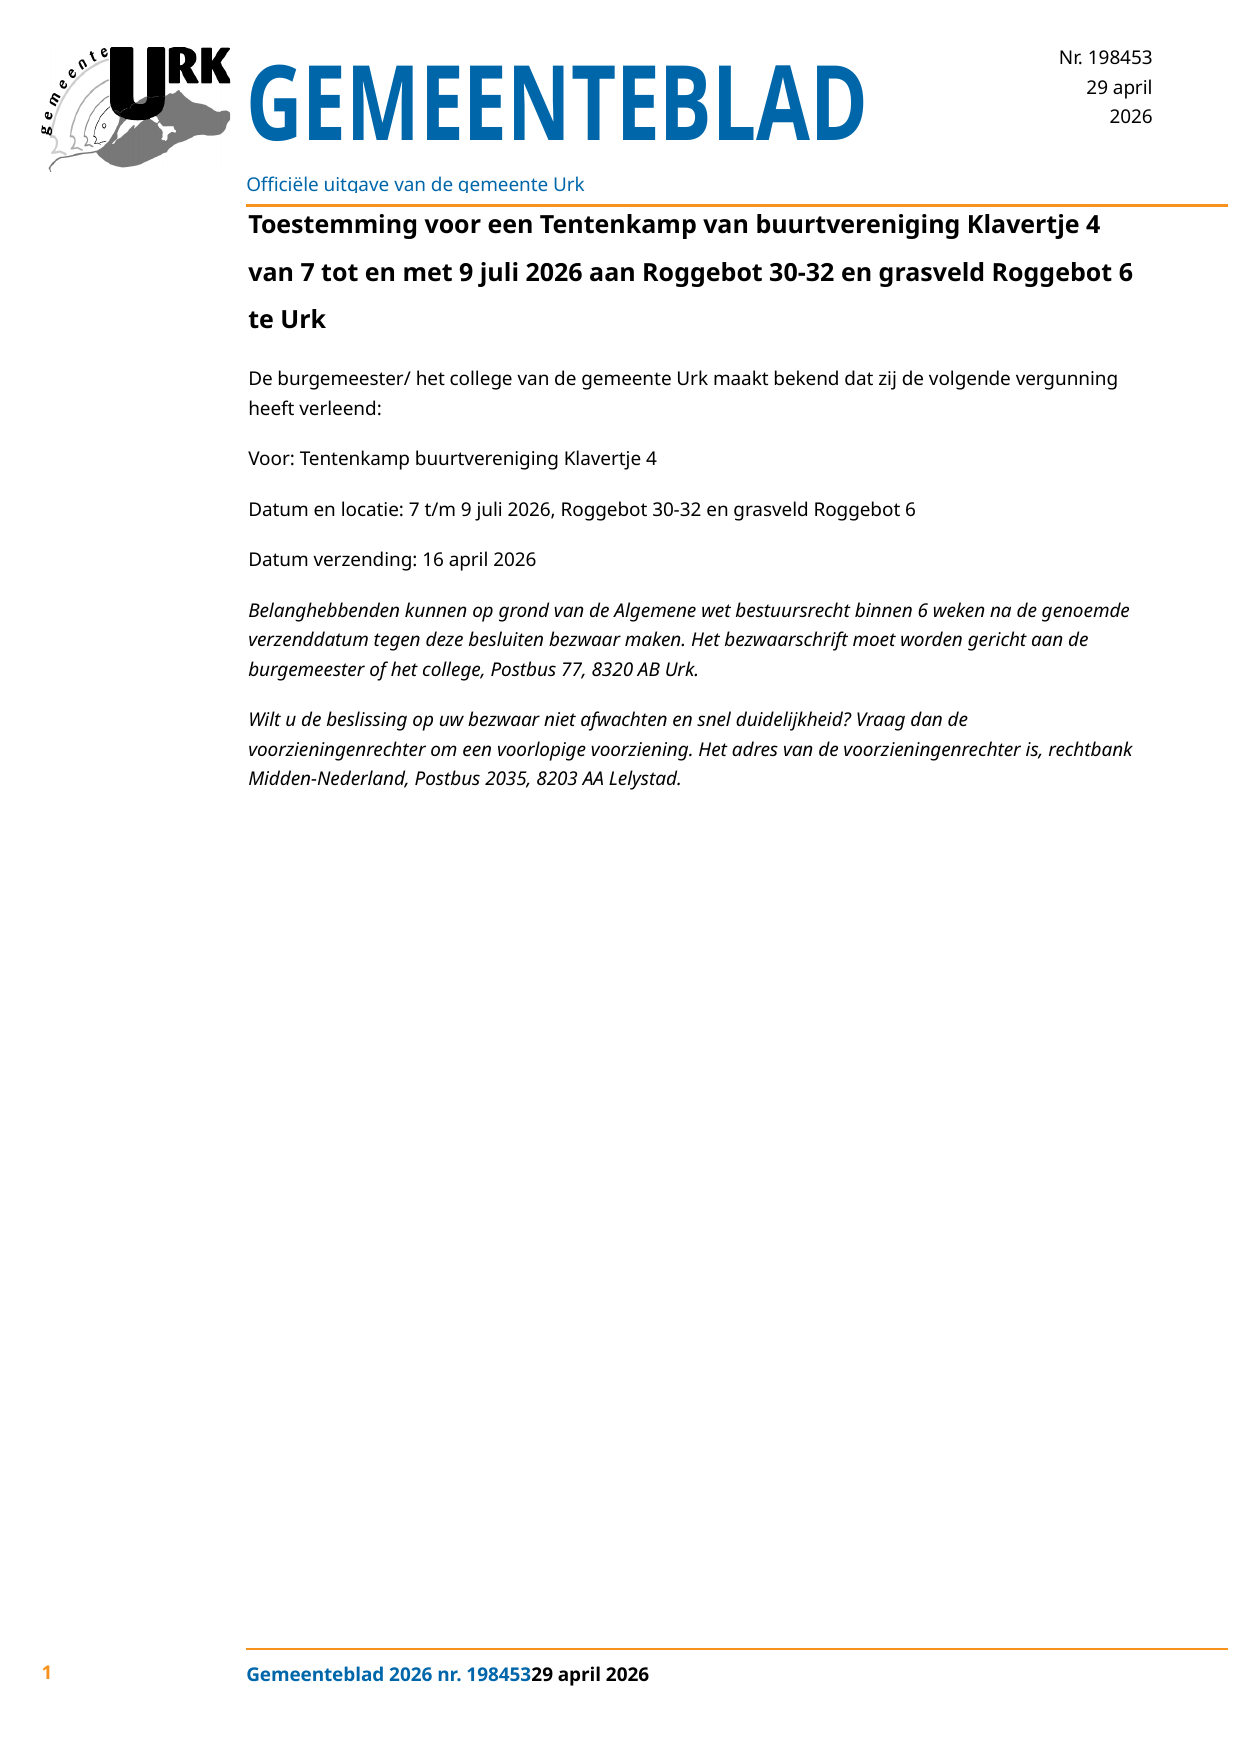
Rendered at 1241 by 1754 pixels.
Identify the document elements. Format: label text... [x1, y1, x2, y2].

text Datum en locatie: 7 t/m 9 juli 2026, Roggebot 30-32 en grasveld Roggebot 6 [248, 496, 1152, 522]
picture [41, 47, 231, 172]
text Datum verzending: 16 april 2026 [248, 546, 1152, 572]
text Wilt u de beslissing op uw bezwaar niet afwachten en snel duidelijkheid? Vraag dan de voorzieningenrechter om een voorlopige voorziening. Het adres van de voorzieningenrechter is, rechtbank Midden-Nederland, Postbus 2035, 8203 AA Lelystad. [248, 706, 1152, 791]
text Voor: Tentenkamp buurtvereniging Klavertje 4 [248, 446, 1152, 471]
text Belanghebbenden kunnen op grond van de Algemene wet bestuursrecht binnen 6 weken na de genoemde verzenddatum tegen deze besluiten bezwaar maken. Het bezwaarschrift moet worden gericht aan de burgemeester of het college, Postbus 77, 8320 AB Urk. [248, 597, 1152, 682]
text Toestemming voor een Tentenkamp van buurtvereniging Klavertje 4 van 7 tot en met 9 juli 2026 aan Roggebot 30-32 en grasveld Roggebot 6 te Urk [248, 207, 1152, 336]
text De burgemeester/ het college van de gemeente Urk maakt bekend dat zij de volgende vergunning heeft verleend: [248, 366, 1152, 421]
